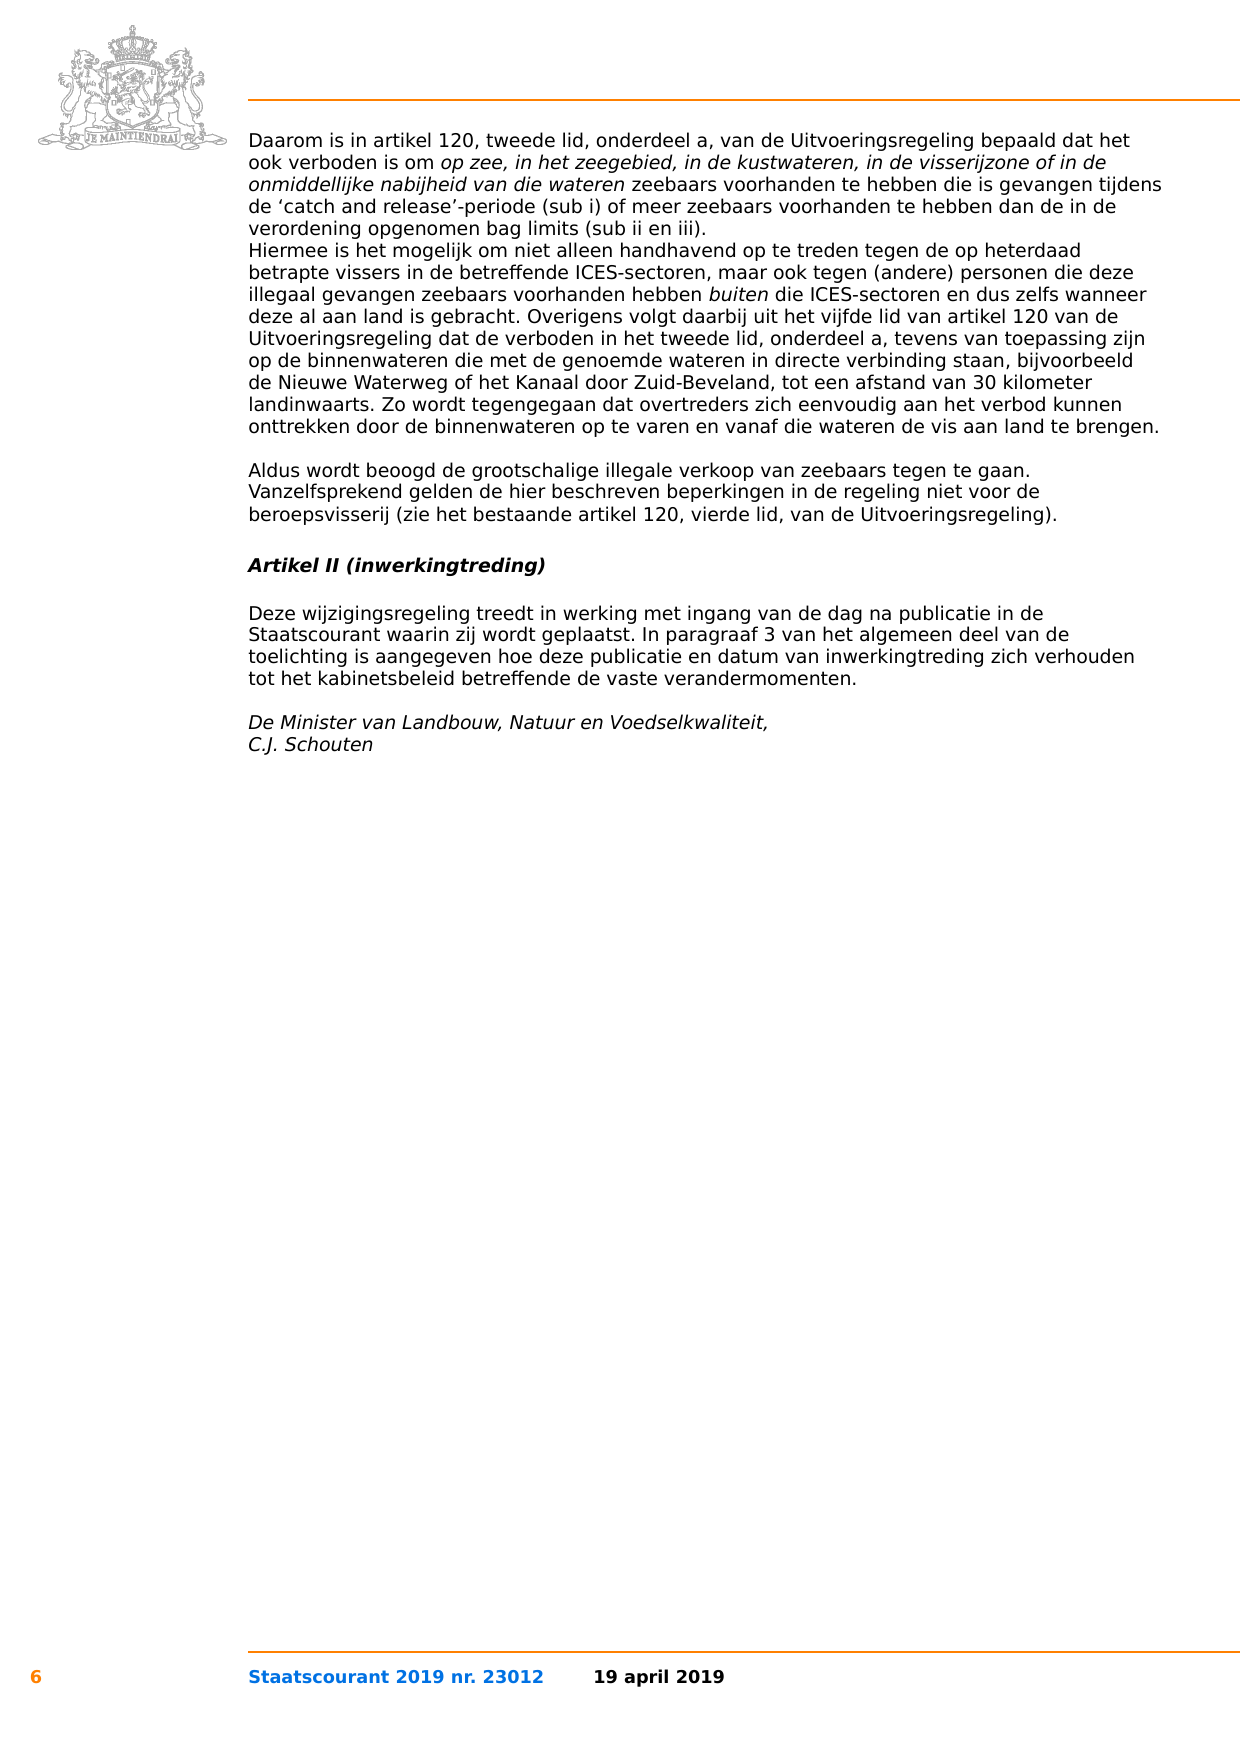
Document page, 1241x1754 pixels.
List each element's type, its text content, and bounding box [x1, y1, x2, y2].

text De Minister van Landbouw, Natuur en Voedselkwaliteit, C.J. Schouten [248, 712, 1163, 756]
text Aldus wordt beoogd de grootschalige illegale verkoop van zeebaars tegen te gaan. Vanzelfsprekend gelden de hier beschreven beperkingen in de regeling niet voor de beroepsvisserij (zie het bestaande artikel 120, vierde lid, van de Uitvoeringsregeling). [248, 459, 1163, 525]
text Deze wijzigingsregeling treedt in werking met ingang van de dag na publicatie in de Staatscourant waarin zij wordt geplaatst. In paragraaf 3 van het algemeen deel van de toelichting is aangegeven hoe deze publicatie en datum van inwerkingtreding zich verhouden tot het kabinetsbeleid betreffende de vaste verandermomenten. [248, 602, 1163, 690]
subtitle Artikel II (inwerkingtreding) [248, 555, 1163, 577]
text Hiermee is het mogelijk om niet alleen handhavend op te treden tegen de op heterdaad betrapte vissers in de betreffende ICES-sectoren, maar ook tegen (andere) personen die deze illegaal gevangen zeebaars voorhanden hebben buiten die ICES-sectoren en dus zelfs wanneer deze al aan land is gebracht. Overigens volgt daarbij uit het vijfde lid van artikel 120 van de Uitvoeringsregeling dat de verboden in het tweede lid, onderdeel a, tevens van toepassing zijn op de binnenwateren die met de genoemde wateren in directe verbinding staan, bijvoorbeeld de Nieuwe Waterweg of het Kanaal door Zuid-Beveland, tot een afstand van 30 kilometer landinwaarts. Zo wordt tegengegaan dat overtreders zich eenvoudig aan het verbod kunnen onttrekken door de binnenwateren op te varen en vanaf die wateren de vis aan land te brengen. [248, 240, 1163, 438]
text Daarom is in artikel 120, tweede lid, onderdeel a, van de Uitvoeringsregeling bepaald dat het ook verboden is om op zee, in het zeegebied, in de kustwateren, in de visserijzone of in de onmiddellijke nabijheid van die wateren zeebaars voorhanden te hebben die is gevangen tijdens de ‘catch and release’-periode (sub i) of meer zeebaars voorhanden te hebben dan de in de verordening opgenomen bag limits (sub ii en iii). [248, 130, 1163, 240]
picture [38, 25, 227, 150]
